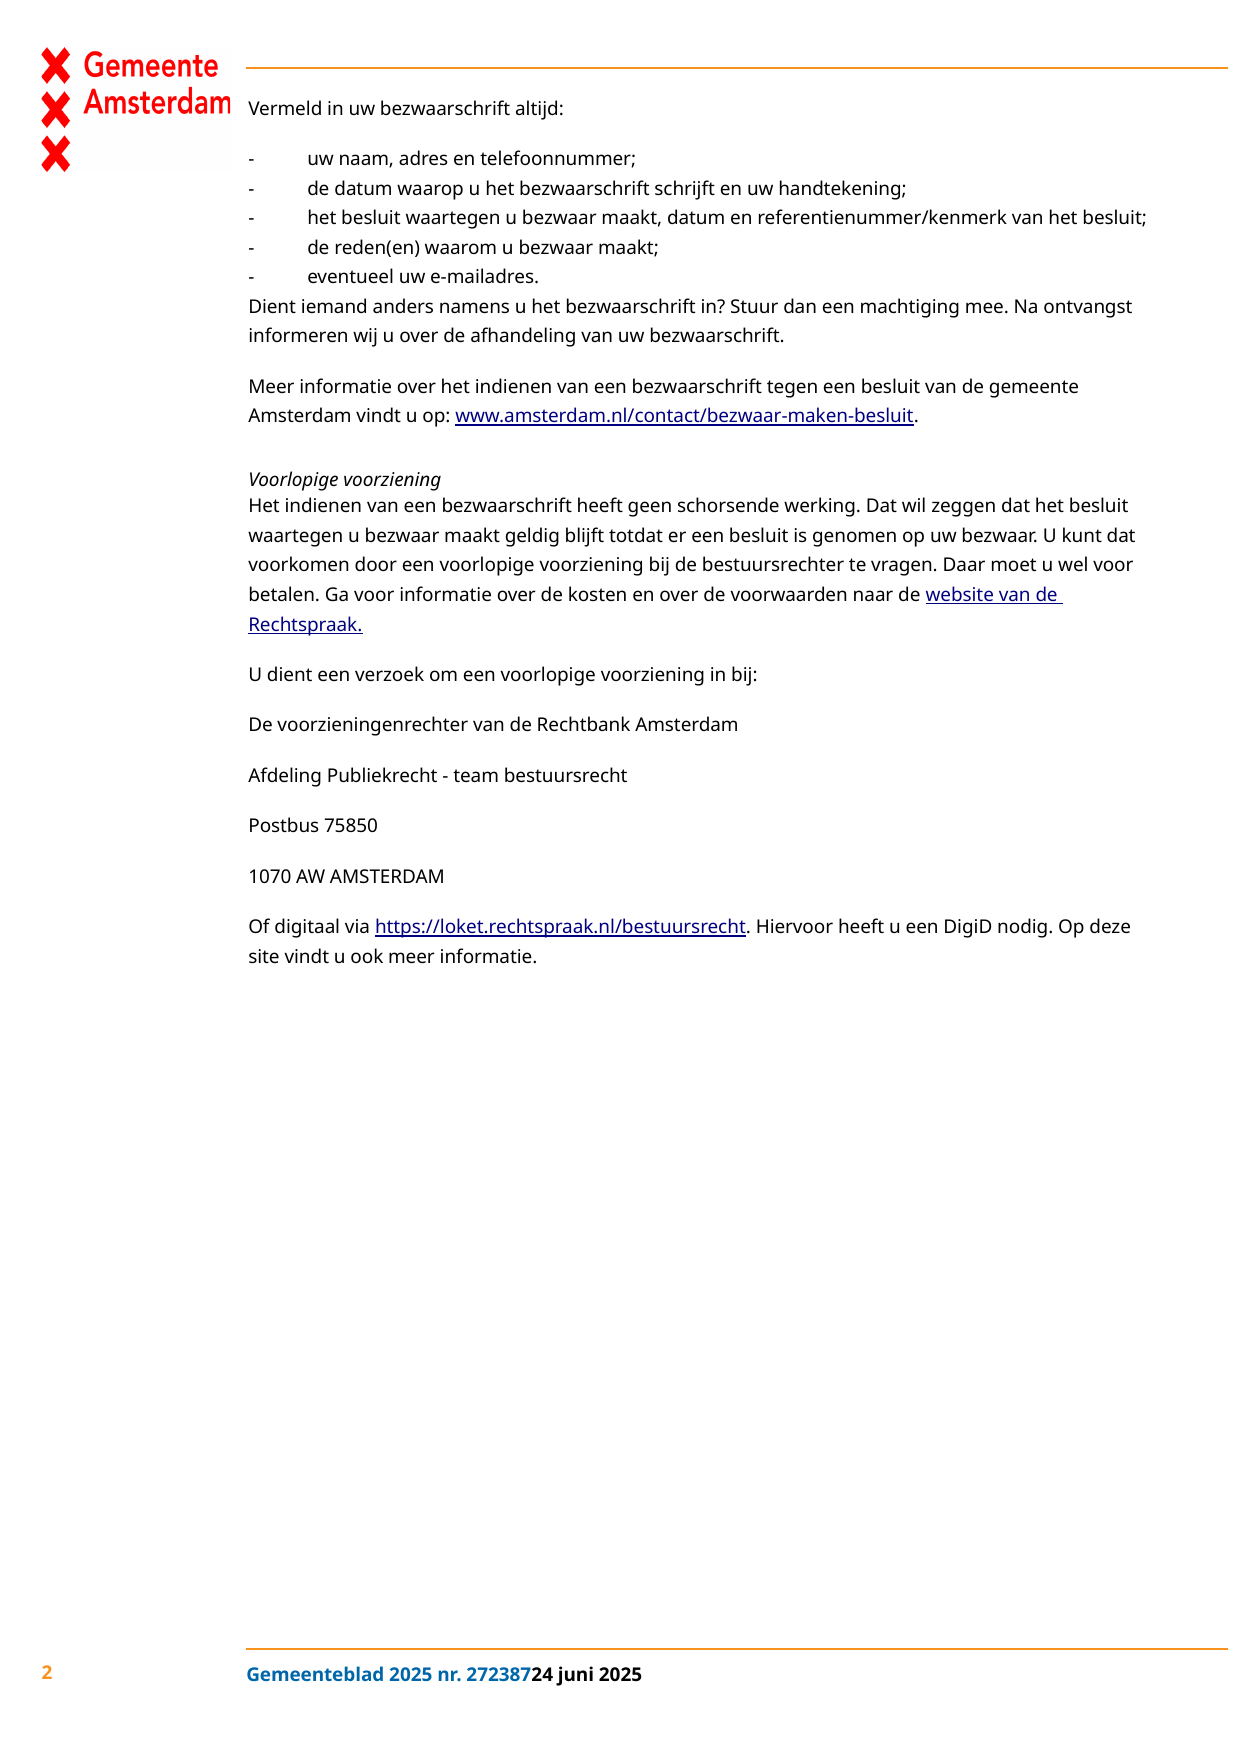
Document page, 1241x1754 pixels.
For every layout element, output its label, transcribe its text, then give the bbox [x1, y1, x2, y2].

text 1070 AW AMSTERDAM [248, 863, 1152, 888]
text De voorzieningenrechter van de Rechtbank Amsterdam [248, 712, 1152, 737]
text Meer informatie over het indienen van een bezwaarschrift tegen een besluit van de gemeente Amsterdam vindt u op: www.amsterdam.nl/contact/bezwaar-maken-besluit. [248, 373, 1152, 428]
text Vermeld in uw bezwaarschrift altijd: [248, 95, 1152, 121]
list het besluit waartegen u bezwaar maakt, datum en referentienummer/kenmerk van het besluit; [248, 204, 1152, 230]
list eventueel uw e-mailadres. [248, 263, 1152, 289]
list de datum waarop u het bezwaarschrift schrijft en uw handtekening; [248, 175, 1152, 201]
list uw naam, adres en telefoonnummer; [248, 145, 1152, 171]
text Of digitaal via https://loket.rechtspraak.nl/bestuursrecht. Hiervoor heeft u een DigiD nodig. Op deze site vindt u ook meer informatie. [248, 913, 1152, 968]
text Voorlopige voorziening [248, 467, 1152, 492]
text Het indienen van een bezwaarschrift heeft geen schorsende werking. Dat wil zeggen dat het besluit waartegen u bezwaar maakt geldig blijft totdat er een besluit is genomen op uw bezwaar. U kunt dat voorkomen door een voorlopige voorziening bij de bestuursrechter te vragen. Daar moet u wel voor betalen. Ga voor informatie over de kosten en over de voorwaarden naar de website van de Rechtspraak. [248, 492, 1152, 636]
text U dient een verzoek om een voorlopige voorziening in bij: [248, 661, 1152, 687]
text Afdeling Publiekrecht - team bestuursrecht [248, 762, 1152, 788]
picture [41, 47, 231, 172]
text Dient iemand anders namens u het bezwaarschrift in? Stuur dan een machtiging mee. Na ontvangst informeren wij u over de afhandeling van uw bezwaarschrift. [248, 293, 1152, 348]
list de reden(en) waarom u bezwaar maakt; [248, 234, 1152, 260]
text Postbus 75850 [248, 812, 1152, 838]
